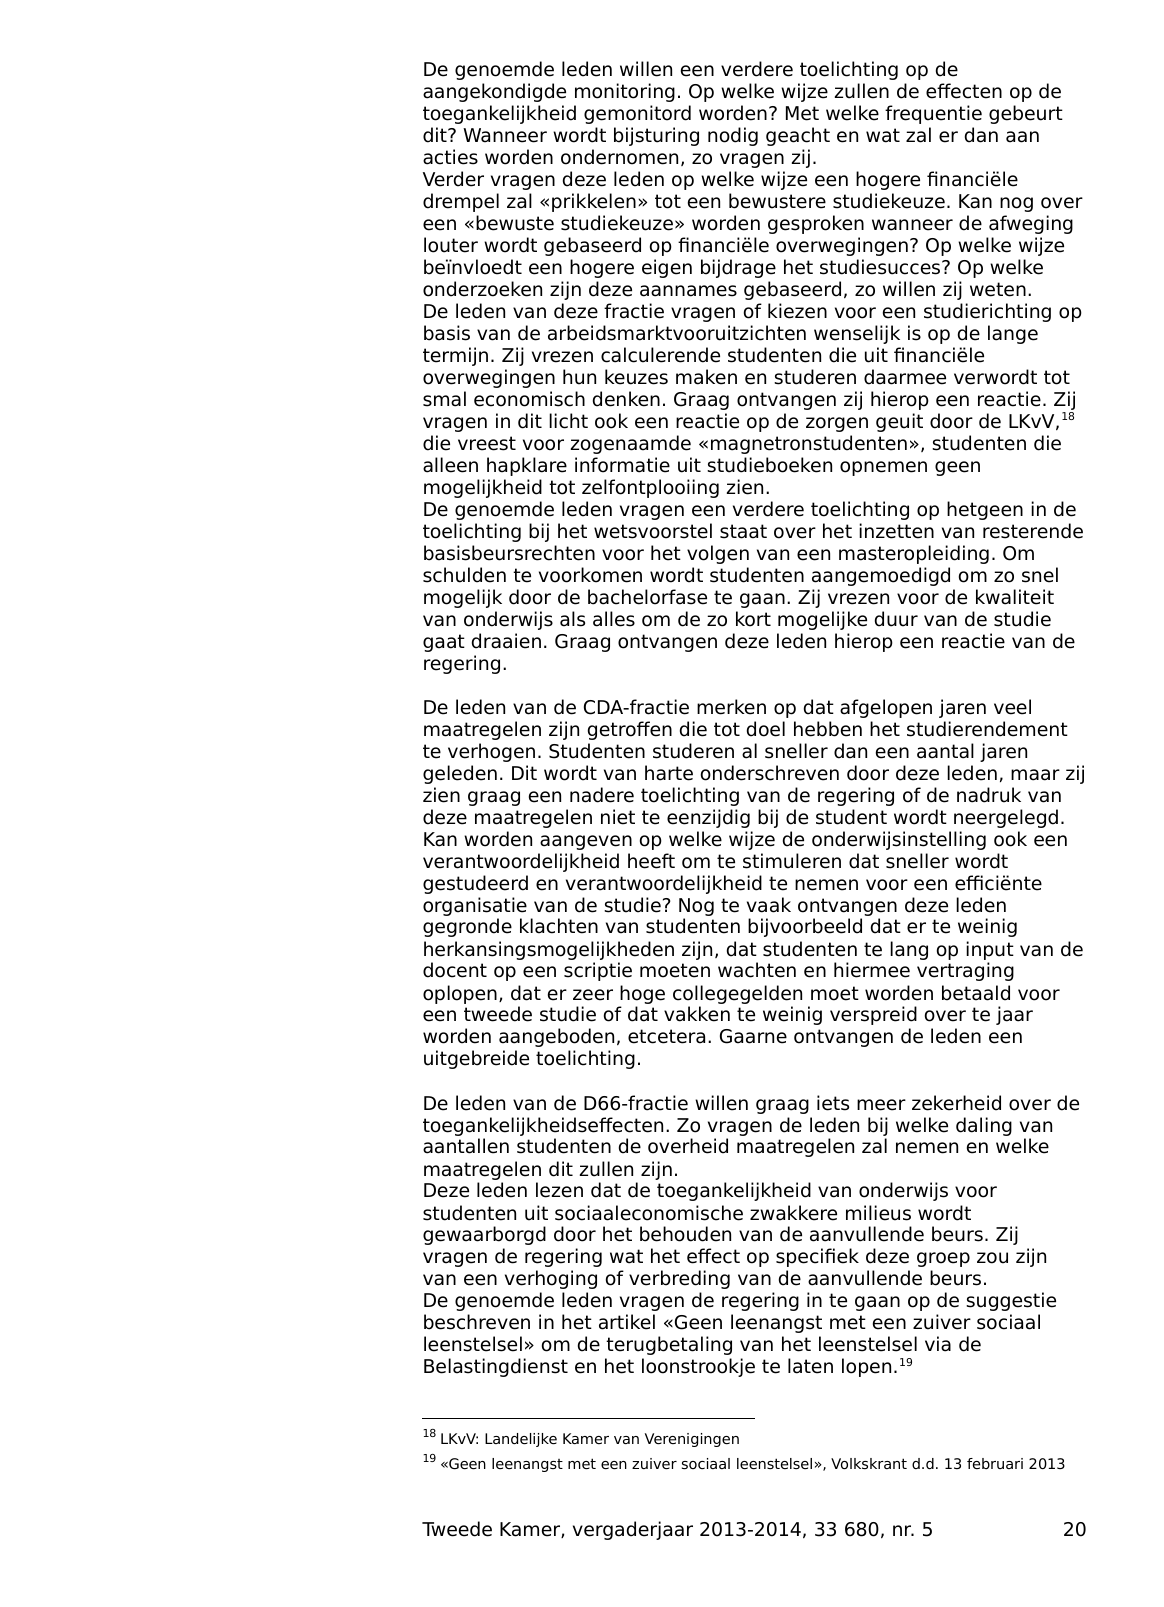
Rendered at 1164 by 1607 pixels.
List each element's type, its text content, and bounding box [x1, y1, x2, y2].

text «Geen leenangst met een zuiver sociaal leenstelsel», Volkskrant d.d. 13 februari 2013 [422, 1452, 1087, 1474]
text De leden van de CDA-fractie merken op dat afgelopen jaren veel maatregelen zijn getroffen die tot doel hebben het studierendement te verhogen. Studenten studeren al sneller dan een aantal jaren geleden. Dit wordt van harte onderschreven door deze leden, maar zij zien graag een nadere toelichting van de regering of de nadruk van deze maatregelen niet te eenzijdig bij de student wordt neergelegd. Kan worden aangeven op welke wijze de onderwijsinstelling ook een verantwoordelijkheid heeft om te stimuleren dat sneller wordt gestudeerd en verantwoordelijkheid te nemen voor een efficiënte organisatie van de studie? Nog te vaak ontvangen deze leden gegronde klachten van studenten bijvoorbeeld dat er te weinig herkansingsmogelijkheden zijn, dat studenten te lang op input van de docent op een scriptie moeten wachten en hiermee vertraging oplopen, dat er zeer hoge collegegelden moet worden betaald voor een tweede studie of dat vakken te weinig verspreid over te jaar worden aangeboden, etcetera. Gaarne ontvangen de leden een uitgebreide toelichting. [422, 697, 1087, 1070]
text De leden van deze fractie vragen of kiezen voor een studierichting op basis van de arbeidsmarktvooruitzichten wenselijk is op de lange termijn. Zij vrezen calculerende studenten die uit financiële overwegingen hun keuzes maken en studeren daarmee verwordt tot smal economisch denken. Graag ontvangen zij hierop een reactie. Zij vragen in dit licht ook een reactie op de zorgen geuit door de LKvV, die vreest voor zogenaamde «magnetronstudenten», studenten die alleen hapklare informatie uit studieboeken opnemen geen mogelijkheid tot zelfontplooiing zien. [422, 301, 1087, 499]
text De genoemde leden vragen een verdere toelichting op hetgeen in de toelichting bij het wetsvoorstel staat over het inzetten van resterende basisbeursrechten voor het volgen van een masteropleiding. Om schulden te voorkomen wordt studenten aangemoedigd om zo snel mogelijk door de bachelorfase te gaan. Zij vrezen voor de kwaliteit van onderwijs als alles om de zo kort mogelijke duur van de studie gaat draaien. Graag ontvangen deze leden hierop een reactie van de regering. [422, 499, 1087, 674]
text LKvV: Landelijke Kamer van Verenigingen [422, 1427, 1087, 1449]
text De genoemde leden vragen de regering in te gaan op de suggestie beschreven in het artikel «Geen leenangst met een zuiver sociaal leenstelsel» om de terugbetaling van het leenstelsel via de Belastingdienst en het loonstrookje te laten lopen. [422, 1290, 1087, 1378]
text De genoemde leden willen een verdere toelichting op de aangekondigde monitoring. Op welke wijze zullen de effecten op de toegankelijkheid gemonitord worden? Met welke frequentie gebeurt dit? Wanneer wordt bijsturing nodig geacht en wat zal er dan aan acties worden ondernomen, zo vragen zij. [422, 59, 1087, 169]
text De leden van de D66-fractie willen graag iets meer zekerheid over de toegankelijkheidseffecten. Zo vragen de leden bij welke daling van aantallen studenten de overheid maatregelen zal nemen en welke maatregelen dit zullen zijn. [422, 1092, 1087, 1180]
text Verder vragen deze leden op welke wijze een hogere financiële drempel zal «prikkelen» tot een bewustere studiekeuze. Kan nog over een «bewuste studiekeuze» worden gesproken wanneer de afweging louter wordt gebaseerd op financiële overwegingen? Op welke wijze beïnvloedt een hogere eigen bijdrage het studiesucces? Op welke onderzoeken zijn deze aannames gebaseerd, zo willen zij weten. [422, 169, 1087, 301]
text Deze leden lezen dat de toegankelijkheid van onderwijs voor studenten uit sociaaleconomische zwakkere milieus wordt gewaarborgd door het behouden van de aanvullende beurs. Zij vragen de regering wat het effect op specifiek deze groep zou zijn van een verhoging of verbreding van de aanvullende beurs. [422, 1180, 1087, 1290]
